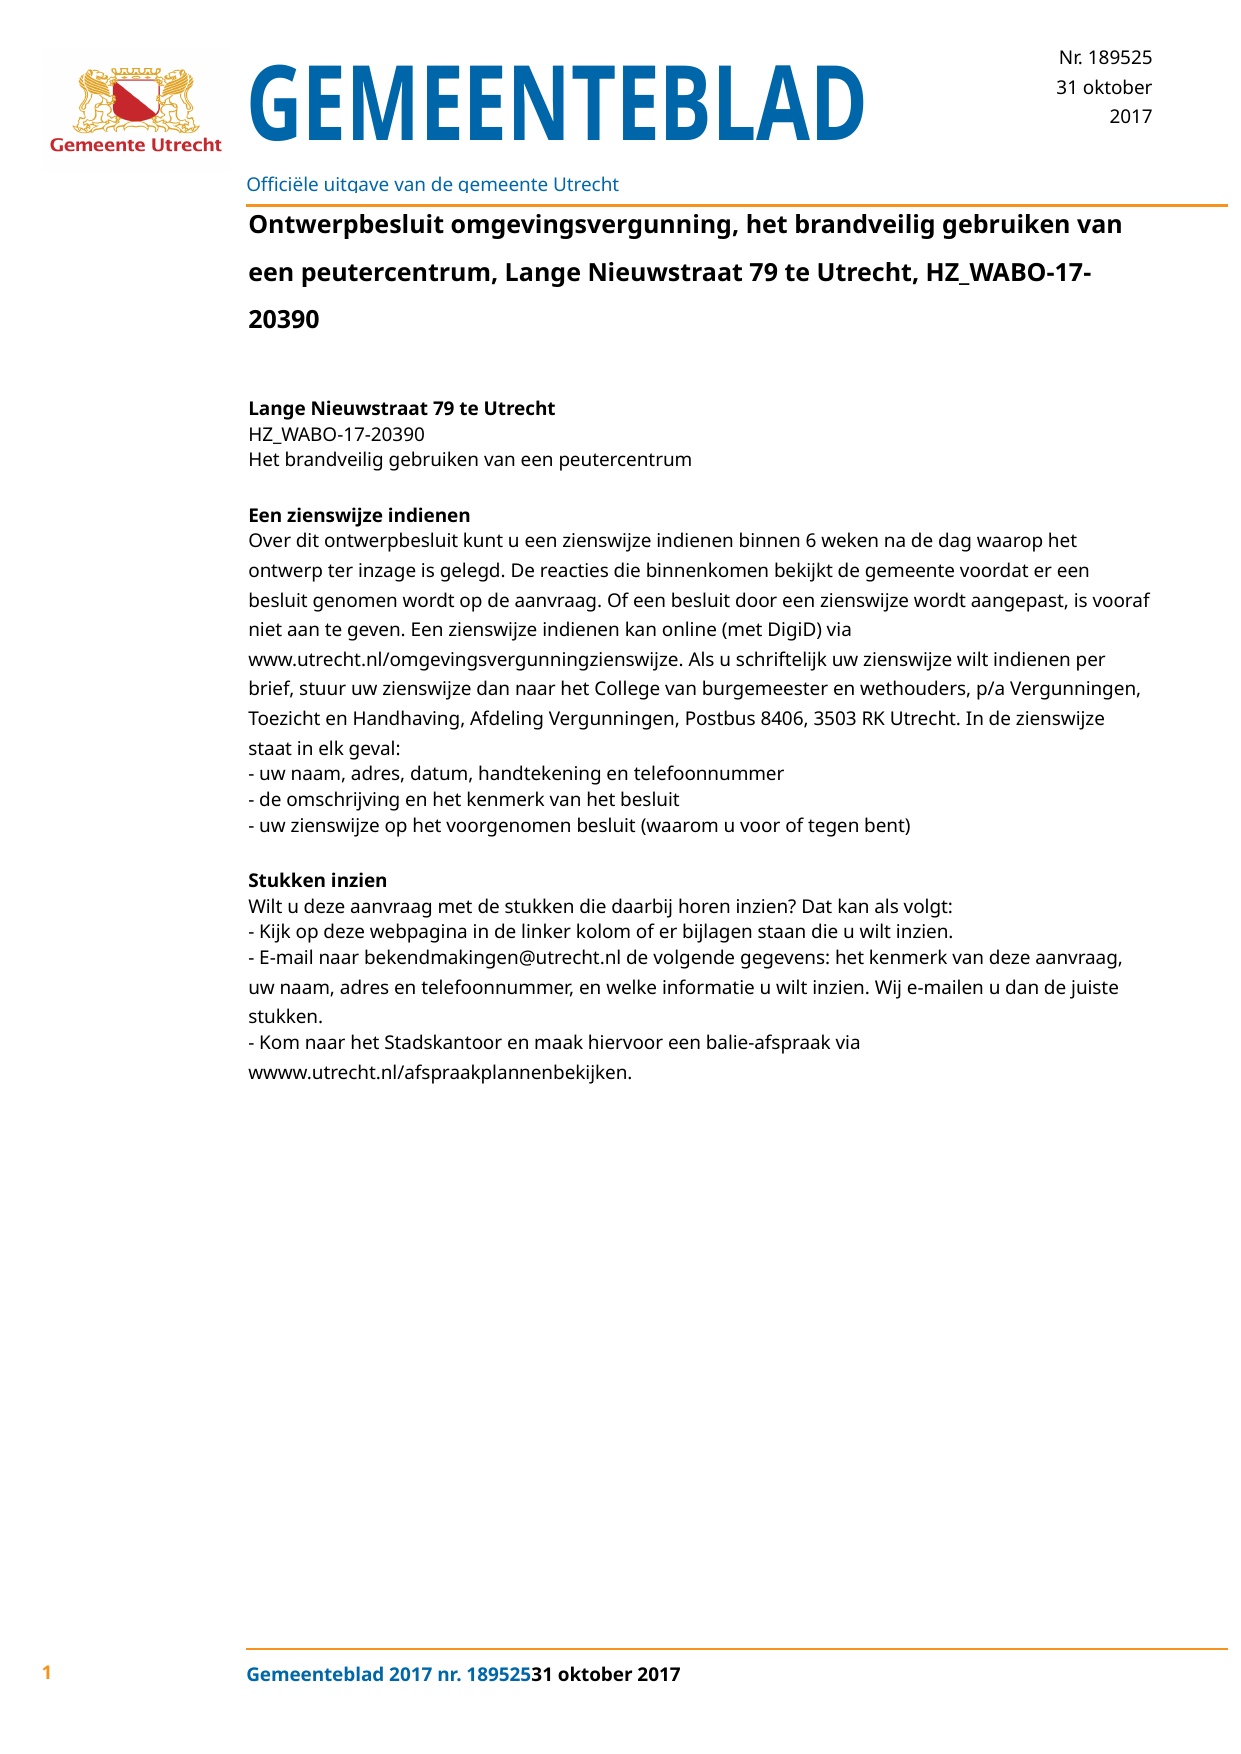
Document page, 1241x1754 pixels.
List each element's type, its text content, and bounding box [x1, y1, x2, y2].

table_cell Wilt u deze aanvraag met de stukken die daarbij horen inzien? Dat kan als volgt: [248, 893, 1152, 919]
table_cell Stukken inzien [248, 867, 1152, 893]
table_cell Een zienswijze indienen [248, 502, 1152, 528]
table_cell - E-mail naar bekendmakingen@utrecht.nl de volgende gegevens: het kenmerk van deze aanvraag, uw naam, adres en telefoonnummer, en welke informatie u wilt inzien. Wij e-mailen u dan de juiste stukken. [248, 945, 1152, 1029]
table_cell - uw zienswijze op het voorgenomen besluit (waarom u voor of tegen bent) [248, 812, 1152, 867]
text Ontwerpbesluit omgevingsvergunning, het brandveilig gebruiken van een peutercentrum, Lange Nieuwstraat 79 te Utrecht, HZ_WABO-17-20390 [248, 207, 1152, 336]
table_cell - uw naam, adres, datum, handtekening en telefoonnummer [248, 761, 1152, 786]
table_cell HZ_WABO-17-20390 [248, 421, 1152, 447]
table_cell - Kom naar het Stadskantoor en maak hiervoor een balie-afspraak via wwww.utrecht.nl/afspraakplannenbekijken. [248, 1029, 1152, 1085]
picture [41, 47, 231, 172]
table_cell - de omschrijving en het kenmerk van het besluit [248, 786, 1152, 812]
table_cell Het brandveilig gebruiken van een peutercentrum [248, 447, 1152, 502]
table_cell - Kijk op deze webpagina in de linker kolom of er bijlagen staan die u wilt inzien. [248, 919, 1152, 944]
table_header Lange Nieuwstraat 79 te Utrecht [248, 395, 1152, 421]
table_cell Over dit ontwerpbesluit kunt u een zienswijze indienen binnen 6 weken na de dag waarop het ontwerp ter inzage is gelegd. De reacties die binnenkomen bekijkt de gemeente voordat er een besluit genomen wordt op de aanvraag. Of een besluit door een zienswijze wordt aangepast, is vooraf niet aan te geven. Een zienswijze indienen kan online (met DigiD) via www.utrecht.nl/omgevingsvergunningzienswijze. Als u schriftelijk uw zienswijze wilt indienen per brief, stuur uw zienswijze dan naar het College van burgemeester en wethouders, p/a Vergunningen, Toezicht en Handhaving, Afdeling Vergunningen, Postbus 8406, 3503 RK Utrecht. In de zienswijze staat in elk geval: [248, 528, 1152, 761]
